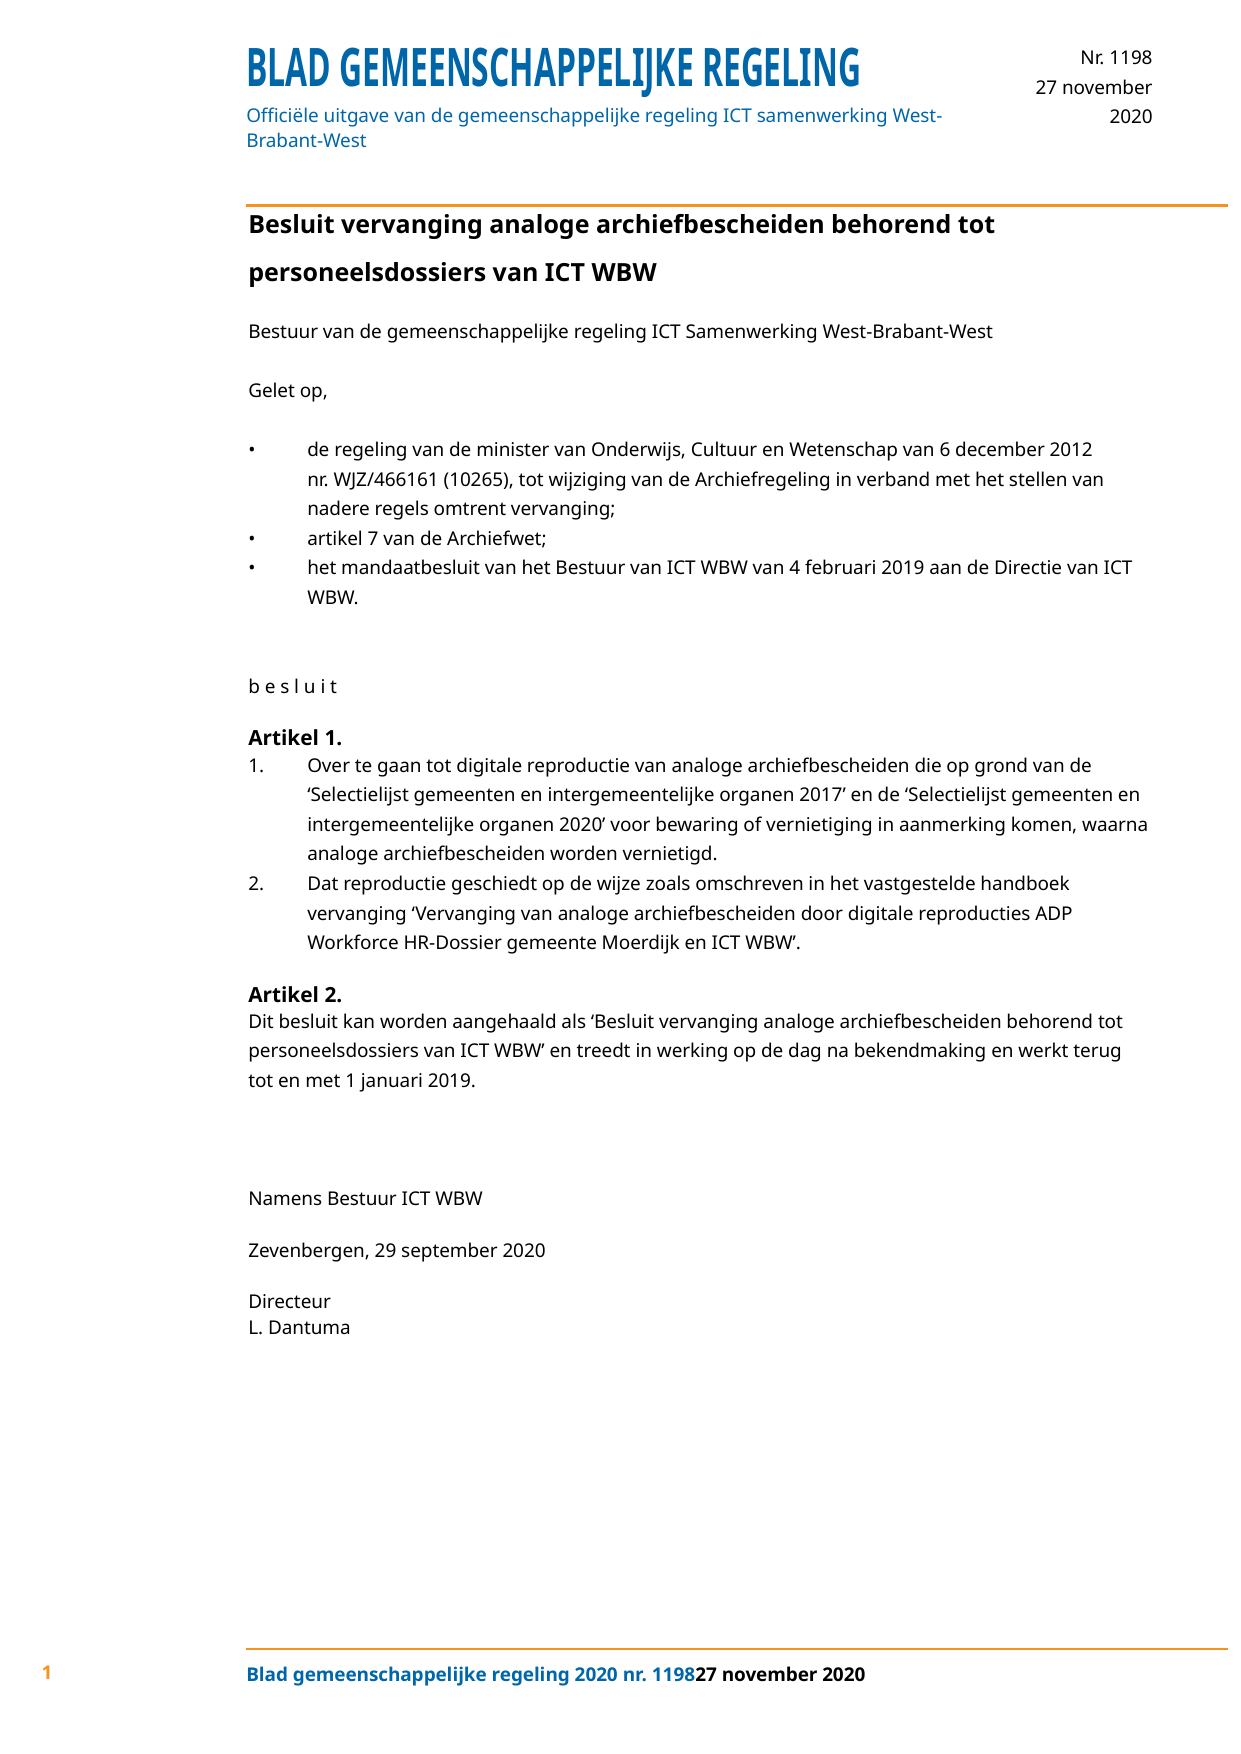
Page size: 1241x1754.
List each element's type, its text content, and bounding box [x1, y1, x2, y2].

list nr. WJZ/466161 (10265), tot wijziging van de Archiefregeling in verband met het stellen van nadere regels omtrent vervanging; [248, 466, 1152, 521]
text Besluit vervanging analoge archiefbescheiden behorend tot personeelsdossiers van ICT WBW [248, 207, 1152, 288]
text Artikel 2. [248, 980, 1152, 1008]
text Bestuur van de gemeenschappelijke regeling ICT Samenwerking West-Brabant-West [248, 318, 1152, 344]
text Directeur [248, 1288, 1152, 1314]
list Over te gaan tot digitale reproductie van analoge archiefbescheiden die op grond van de ‘Selectielijst gemeenten en intergemeentelijke organen 2017’ en de ‘Selectielijst gemeenten en intergemeentelijke organen 2020’ voor bewaring of vernietiging in aanmerking komen, waarna analoge archiefbescheiden worden vernietigd. [248, 752, 1152, 866]
list artikel 7 van de Archiefwet; [248, 525, 1152, 551]
list Dat reproductie geschiedt op de wijze zoals omschreven in het vastgestelde handboek vervanging ‘Vervanging van analoge archiefbescheiden door digitale reproducties ADP Workforce HR-Dossier gemeente Moerdijk en ICT WBW’. [248, 870, 1152, 955]
text b e s l u i t [248, 673, 1152, 699]
text Namens Bestuur ICT WBW [248, 1186, 1152, 1211]
list het mandaatbesluit van het Bestuur van ICT WBW van 4 februari 2019 aan de Directie van ICT WBW. [248, 554, 1152, 610]
text Gelet op, [248, 377, 1152, 403]
text Artikel 1. [248, 723, 1152, 752]
text Zevenbergen, 29 september 2020 [248, 1237, 1152, 1263]
text L. Dantuma [248, 1314, 1152, 1340]
picture [41, 47, 231, 172]
text Dit besluit kan worden aangehaald als ‘Besluit vervanging analoge archiefbescheiden behorend tot personeelsdossiers van ICT WBW’ en treedt in werking op de dag na bekendmaking en werkt terug tot en met 1 januari 2019. [248, 1008, 1152, 1093]
list de regeling van de minister van Onderwijs, Cultuur en Wetenschap van 6 december 2012 [248, 436, 1152, 462]
